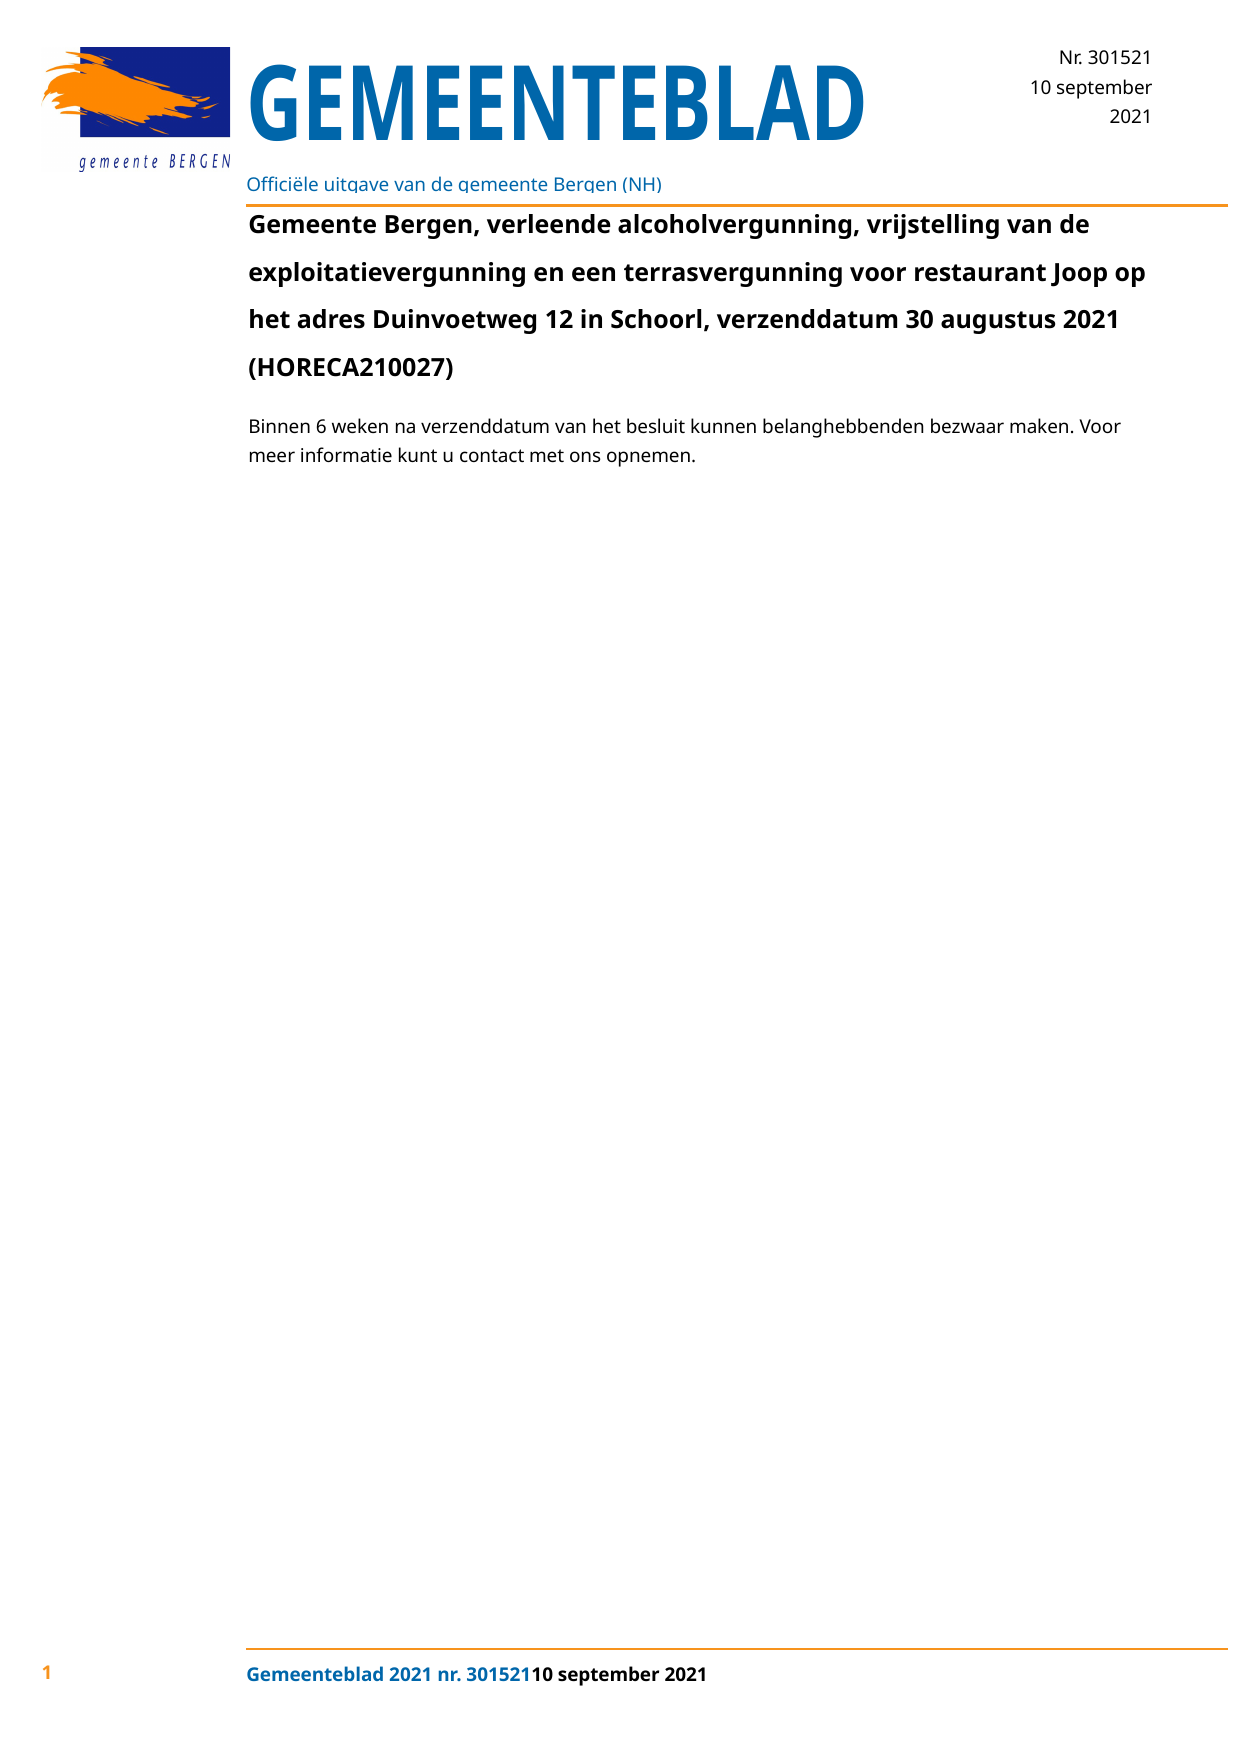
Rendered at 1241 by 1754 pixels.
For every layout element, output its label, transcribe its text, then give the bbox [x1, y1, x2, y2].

text Binnen 6 weken na verzenddatum van het besluit kunnen belanghebbenden bezwaar maken. Voor meer informatie kunt u contact met ons opnemen. [248, 413, 1152, 468]
picture [41, 47, 231, 172]
text Gemeente Bergen, verleende alcoholvergunning, vrijstelling van de exploitatievergunning en een terrasvergunning voor restaurant Joop op het adres Duinvoetweg 12 in Schoorl, verzenddatum 30 augustus 2021 (HORECA210027) [248, 207, 1152, 384]
